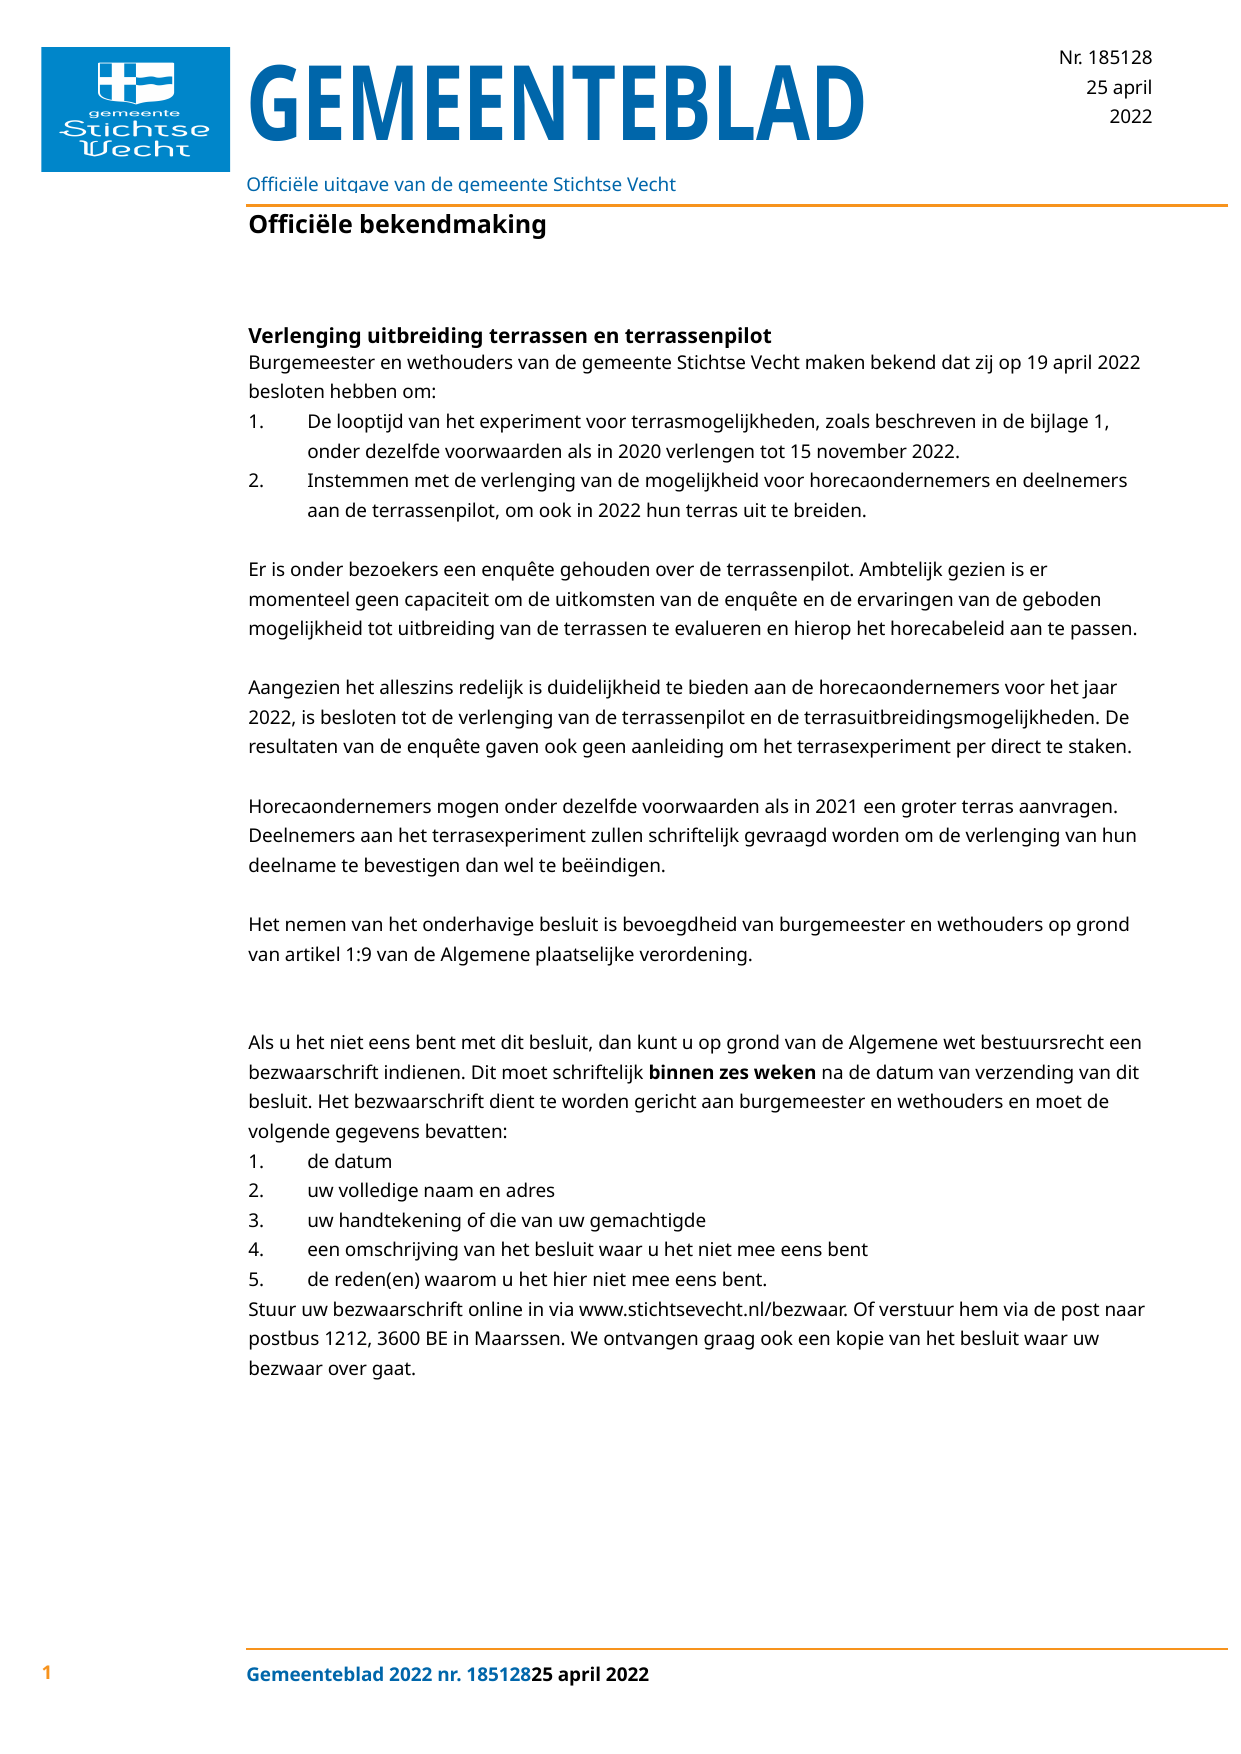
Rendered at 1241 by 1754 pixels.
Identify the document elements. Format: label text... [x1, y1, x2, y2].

text Er is onder bezoekers een enquête gehouden over de terrassenpilot. Ambtelijk gezien is er momenteel geen capaciteit om de uitkomsten van de enquête en de ervaringen van de geboden mogelijkheid tot uitbreiding van de terrassen te evalueren en hierop het horecabeleid aan te passen. [248, 556, 1152, 641]
picture [137, 63, 174, 103]
text Het nemen van het onderhavige besluit is bevoegdheid van burgemeester en wethouders op grond van artikel 1:9 van de Algemene plaatselijke verordening. [248, 911, 1152, 967]
list uw volledige naam en adres [248, 1177, 1152, 1203]
picture [99, 63, 135, 101]
text Verlenging uitbreiding terrassen en terrassenpilot [248, 321, 1152, 349]
text Horecaondernemers mogen onder dezelfde voorwaarden als in 2021 een groter terras aanvragen. Deelnemers aan het terrasexperiment zullen schriftelijk gevraagd worden om de verlenging van hun deelname te bevestigen dan wel te beëindigen. [248, 793, 1152, 878]
text Stuur uw bezwaarschrift online in via www.stichtsevecht.nl/bezwaar. Of verstuur hem via de post naar postbus 1212, 3600 BE in Maarssen. We ontvangen graag ook een kopie van het besluit waar uw bezwaar over gaat. [248, 1296, 1152, 1381]
text Aangezien het alleszins redelijk is duidelijkheid te bieden aan de horecaondernemers voor het jaar 2022, is besloten tot de verlenging van de terrassenpilot en de terrasuitbreidingsmogelijkheden. De resultaten van de enquête gaven ook geen aanleiding om het terrasexperiment per direct te staken. [248, 674, 1152, 759]
list Instemmen met de verlenging van de mogelijkheid voor horecaondernemers en deelnemers aan de terrassenpilot, om ook in 2022 hun terras uit te breiden. [248, 467, 1152, 523]
list een omschrijving van het besluit waar u het niet mee eens bent [248, 1237, 1152, 1262]
list uw handtekening of die van uw gemachtigde [248, 1207, 1152, 1233]
text Burgemeester en wethouders van de gemeente Stichtse Vecht maken bekend dat zij op 19 april 2022 besloten hebben om: [248, 349, 1152, 404]
text Als u het niet eens bent met dit besluit, dan kunt u op grond van de Algemene wet bestuursrecht een bezwaarschrift indienen. Dit moet schriftelijk binnen zes weken na de datum van verzending van dit besluit. Het bezwaarschrift dient te worden gericht aan burgemeester en wethouders en moet de volgende gegevens bevatten: [248, 1029, 1152, 1144]
text Officiële bekendmaking [248, 207, 1152, 241]
list de datum [248, 1148, 1152, 1174]
list De looptijd van het experiment voor terrasmogelijkheden, zoals beschreven in de bijlage 1, onder dezelfde voorwaarden als in 2020 verlengen tot 15 november 2022. [248, 408, 1152, 464]
list de reden(en) waarom u het hier niet mee eens bent. [248, 1266, 1152, 1292]
